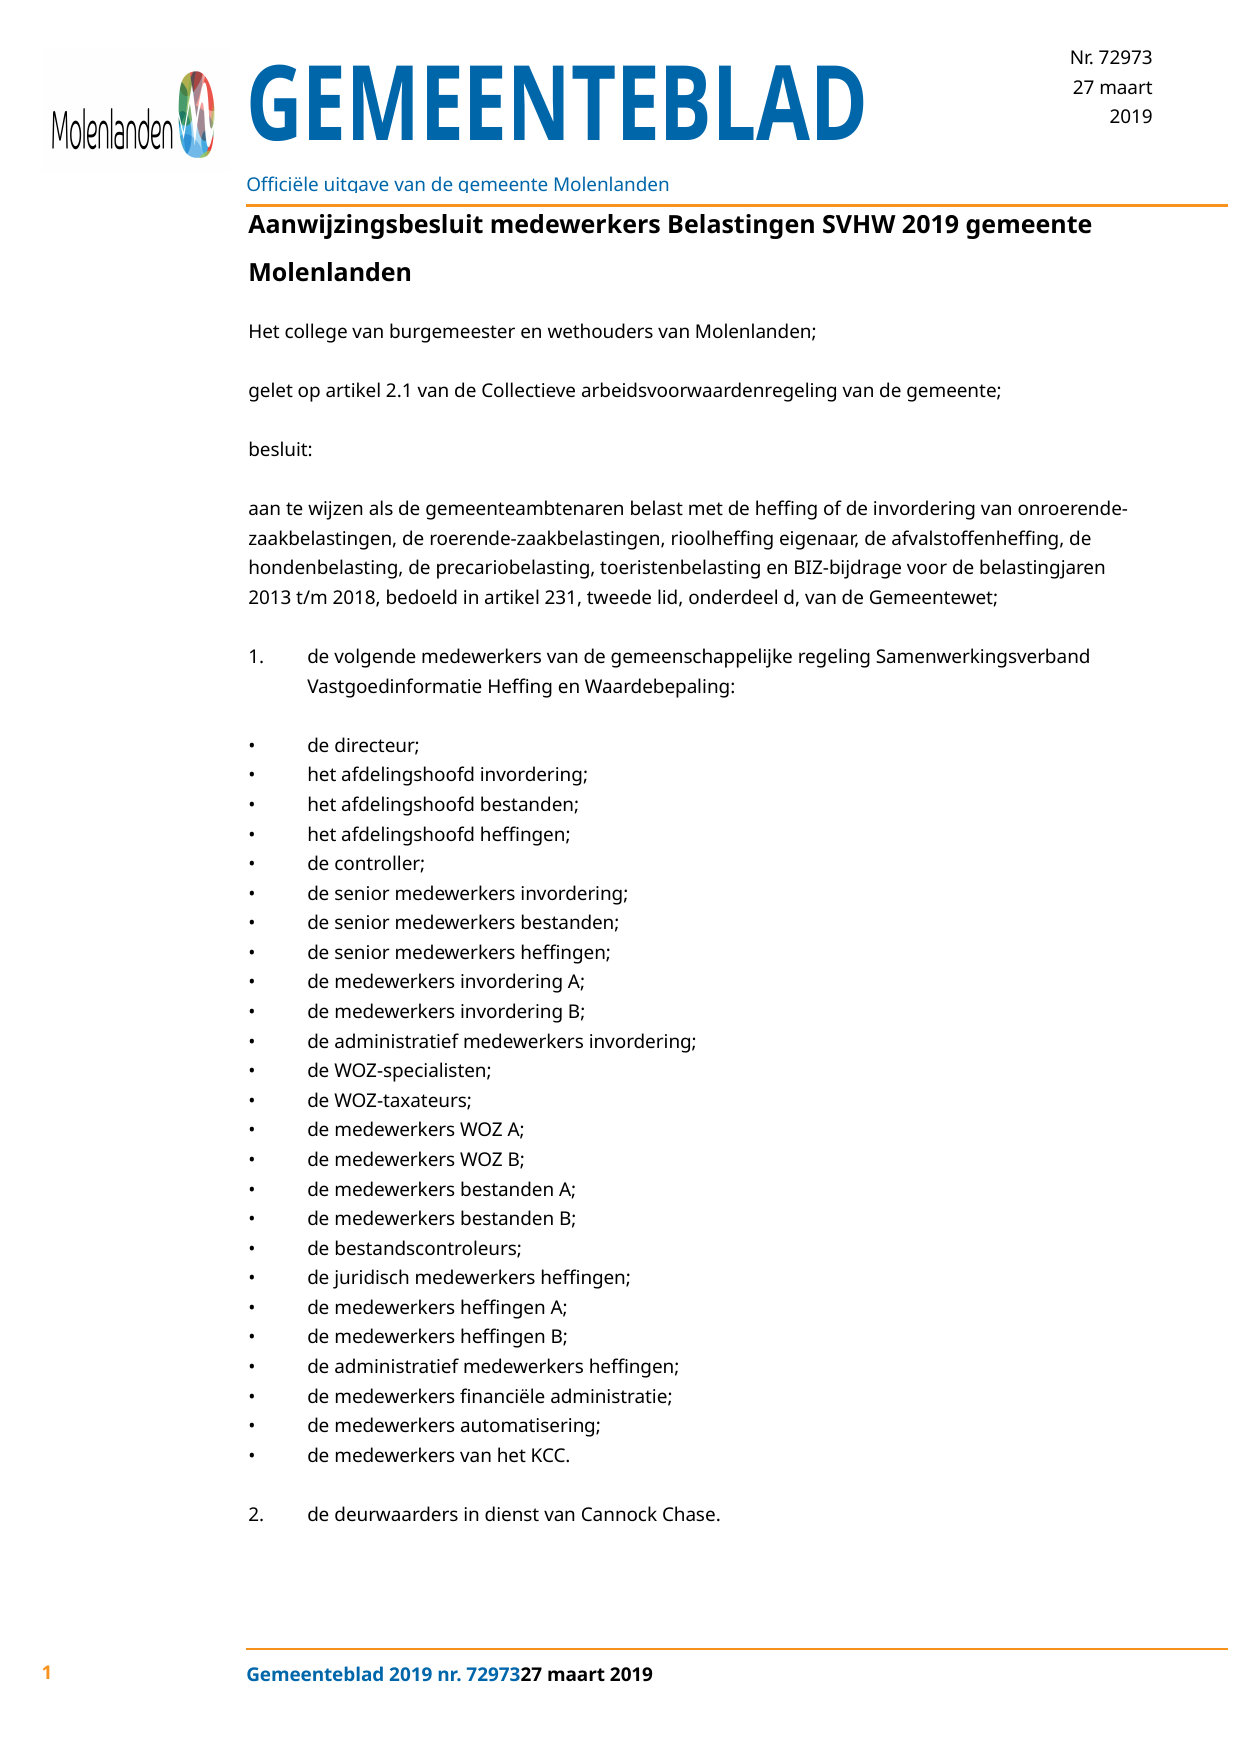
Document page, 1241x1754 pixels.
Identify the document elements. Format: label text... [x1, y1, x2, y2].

list de senior medewerkers heffingen; [248, 939, 1152, 965]
list de bestandscontroleurs; [248, 1235, 1152, 1261]
list de WOZ-taxateurs; [248, 1087, 1152, 1113]
list de directeur; [248, 732, 1152, 758]
list de administratief medewerkers heffingen; [248, 1353, 1152, 1379]
list de volgende medewerkers van de gemeenschappelijke regeling Samenwerkingsverband Vastgoedinformatie Heffing en Waardebepaling: [248, 643, 1152, 699]
list de senior medewerkers invordering; [248, 880, 1152, 906]
list de medewerkers invordering B; [248, 998, 1152, 1024]
list de medewerkers invordering A; [248, 969, 1152, 994]
list de deurwaarders in dienst van Cannock Chase. [248, 1501, 1152, 1527]
list het afdelingshoofd heffingen; [248, 821, 1152, 847]
list de medewerkers van het KCC. [248, 1442, 1152, 1468]
list de medewerkers financiële administratie; [248, 1383, 1152, 1409]
list de administratief medewerkers invordering; [248, 1028, 1152, 1054]
picture [41, 47, 231, 172]
list de controller; [248, 850, 1152, 876]
list de juridisch medewerkers heffingen; [248, 1264, 1152, 1290]
list de medewerkers bestanden A; [248, 1176, 1152, 1202]
text Het college van burgemeester en wethouders van Molenlanden; [248, 318, 1152, 344]
list de WOZ-specialisten; [248, 1057, 1152, 1083]
text besluit: [248, 436, 1152, 462]
list het afdelingshoofd invordering; [248, 762, 1152, 787]
list de medewerkers automatisering; [248, 1412, 1152, 1438]
text Aanwijzingsbesluit medewerkers Belastingen SVHW 2019 gemeente Molenlanden [248, 207, 1152, 288]
list de medewerkers bestanden B; [248, 1205, 1152, 1231]
text aan te wijzen als de gemeenteambtenaren belast met de heffing of de invordering van onroerende-zaakbelastingen, de roerende-zaakbelastingen, rioolheffing eigenaar, de afvalstoffenheffing, de hondenbelasting, de precariobelasting, toeristenbelasting en BIZ-bijdrage voor de belastingjaren 2013 t/m 2018, bedoeld in artikel 231, tweede lid, onderdeel d, van de Gemeentewet; [248, 495, 1152, 610]
list het afdelingshoofd bestanden; [248, 791, 1152, 817]
list de medewerkers WOZ B; [248, 1146, 1152, 1172]
list de medewerkers heffingen A; [248, 1294, 1152, 1320]
list de senior medewerkers bestanden; [248, 909, 1152, 935]
list de medewerkers WOZ A; [248, 1117, 1152, 1142]
list de medewerkers heffingen B; [248, 1324, 1152, 1349]
text gelet op artikel 2.1 van de Collectieve arbeidsvoorwaardenregeling van de gemeente; [248, 377, 1152, 403]
